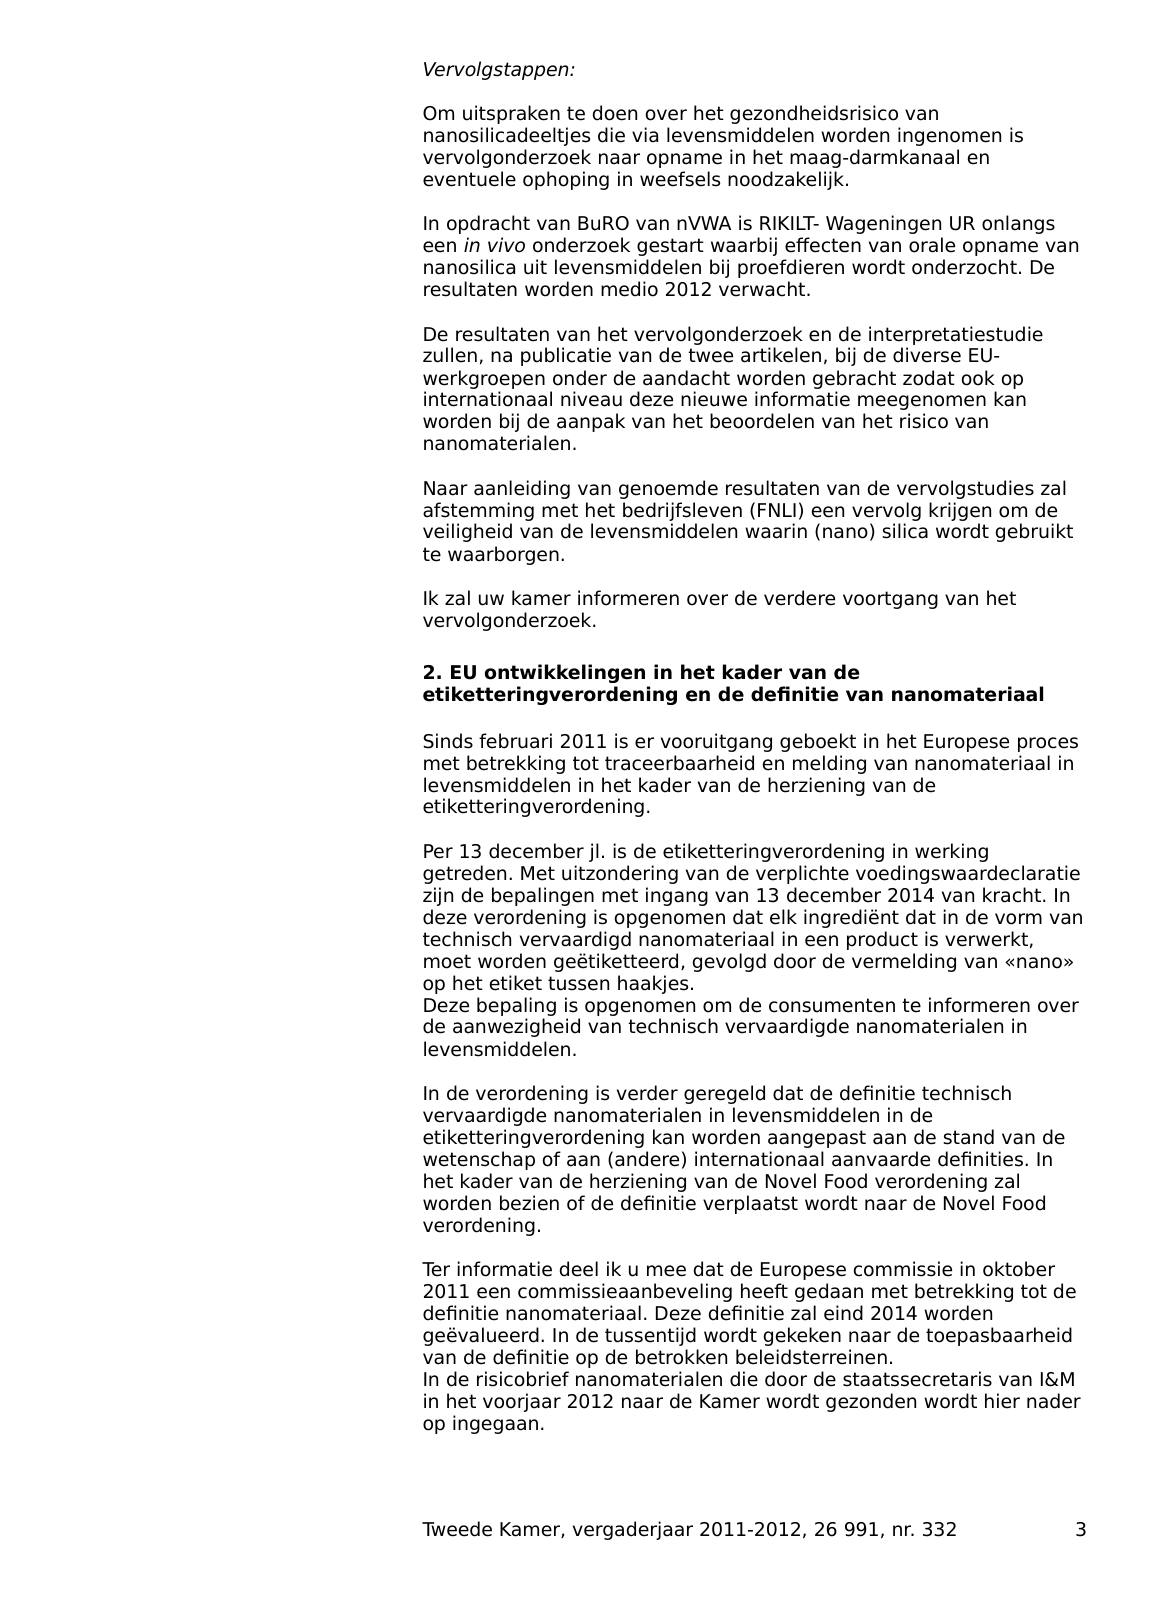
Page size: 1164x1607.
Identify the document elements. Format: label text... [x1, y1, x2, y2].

text Per 13 december jl. is de etiketteringverordening in werking getreden. Met uitzondering van de verplichte voedingswaardeclaratie zijn de bepalingen met ingang van 13 december 2014 van kracht. In deze verordening is opgenomen dat elk ingrediënt dat in de vorm van technisch vervaardigd nanomateriaal in een product is verwerkt, moet worden geëtiketteerd, gevolgd door de vermelding van «nano» op het etiket tussen haakjes. [422, 841, 1087, 994]
text Deze bepaling is opgenomen om de consumenten te informeren over de aanwezigheid van technisch vervaardigde nanomaterialen in levensmiddelen. [422, 994, 1087, 1060]
text Ter informatie deel ik u mee dat de Europese commissie in oktober 2011 een commissieaanbeveling heeft gedaan met betrekking tot de definitie nanomateriaal. Deze definitie zal eind 2014 worden geëvalueerd. In de tussentijd wordt gekeken naar de toepasbaarheid van de definitie op de betrokken beleidsterreinen. [422, 1259, 1087, 1368]
text Sinds februari 2011 is er vooruitgang geboekt in het Europese proces met betrekking tot traceerbaarheid en melding van nanomateriaal in levensmiddelen in het kader van de herziening van de etiketteringverordening. [422, 731, 1087, 818]
text In de risicobrief nanomaterialen die door de staatssecretaris van I&M in het voorjaar 2012 naar de Kamer wordt gezonden wordt hier nader op ingegaan. [422, 1368, 1087, 1434]
text De resultaten van het vervolgonderzoek en de interpretatiestudie zullen, na publicatie van de twee artikelen, bij de diverse EU-werkgroepen onder de aandacht worden gebracht zodat ook op internationaal niveau deze nieuwe informatie meegenomen kan worden bij de aanpak van het beoordelen van het risico van nanomaterialen. [422, 323, 1087, 455]
text In de verordening is verder geregeld dat de definitie technisch vervaardigde nanomaterialen in levensmiddelen in de etiketteringverordening kan worden aangepast aan de stand van de wetenschap of aan (andere) internationaal aanvaarde definities. In het kader van de herziening van de Novel Food verordening zal worden bezien of de definitie verplaatst wordt naar de Novel Food verordening. [422, 1083, 1087, 1236]
text In opdracht van BuRO van nVWA is RIKILT- Wageningen UR onlangs een in vivo onderzoek gestart waarbij effecten van orale opname van nanosilica uit levensmiddelen bij proefdieren wordt onderzocht. De resultaten worden medio 2012 verwacht. [422, 213, 1087, 301]
text Om uitspraken te doen over het gezondheidsrisico van nanosilicadeeltjes die via levensmiddelen worden ingenomen is vervolgonderzoek naar opname in het maag-darmkanaal en eventuele ophoping in weefsels noodzakelijk. [422, 103, 1087, 191]
text Naar aanleiding van genoemde resultaten van de vervolgstudies zal afstemming met het bedrijfsleven (FNLI) een vervolg krijgen om de veiligheid van de levensmiddelen waarin (nano) silica wordt gebruikt te waarborgen. [422, 477, 1087, 565]
subtitle 2. EU ontwikkelingen in het kader van de etiketteringverordening en de definitie van nanomateriaal [422, 662, 1087, 706]
text Ik zal uw kamer informeren over de verdere voortgang van het vervolgonderzoek. [422, 588, 1087, 632]
subtitle Vervolgstappen: [422, 59, 1087, 81]
